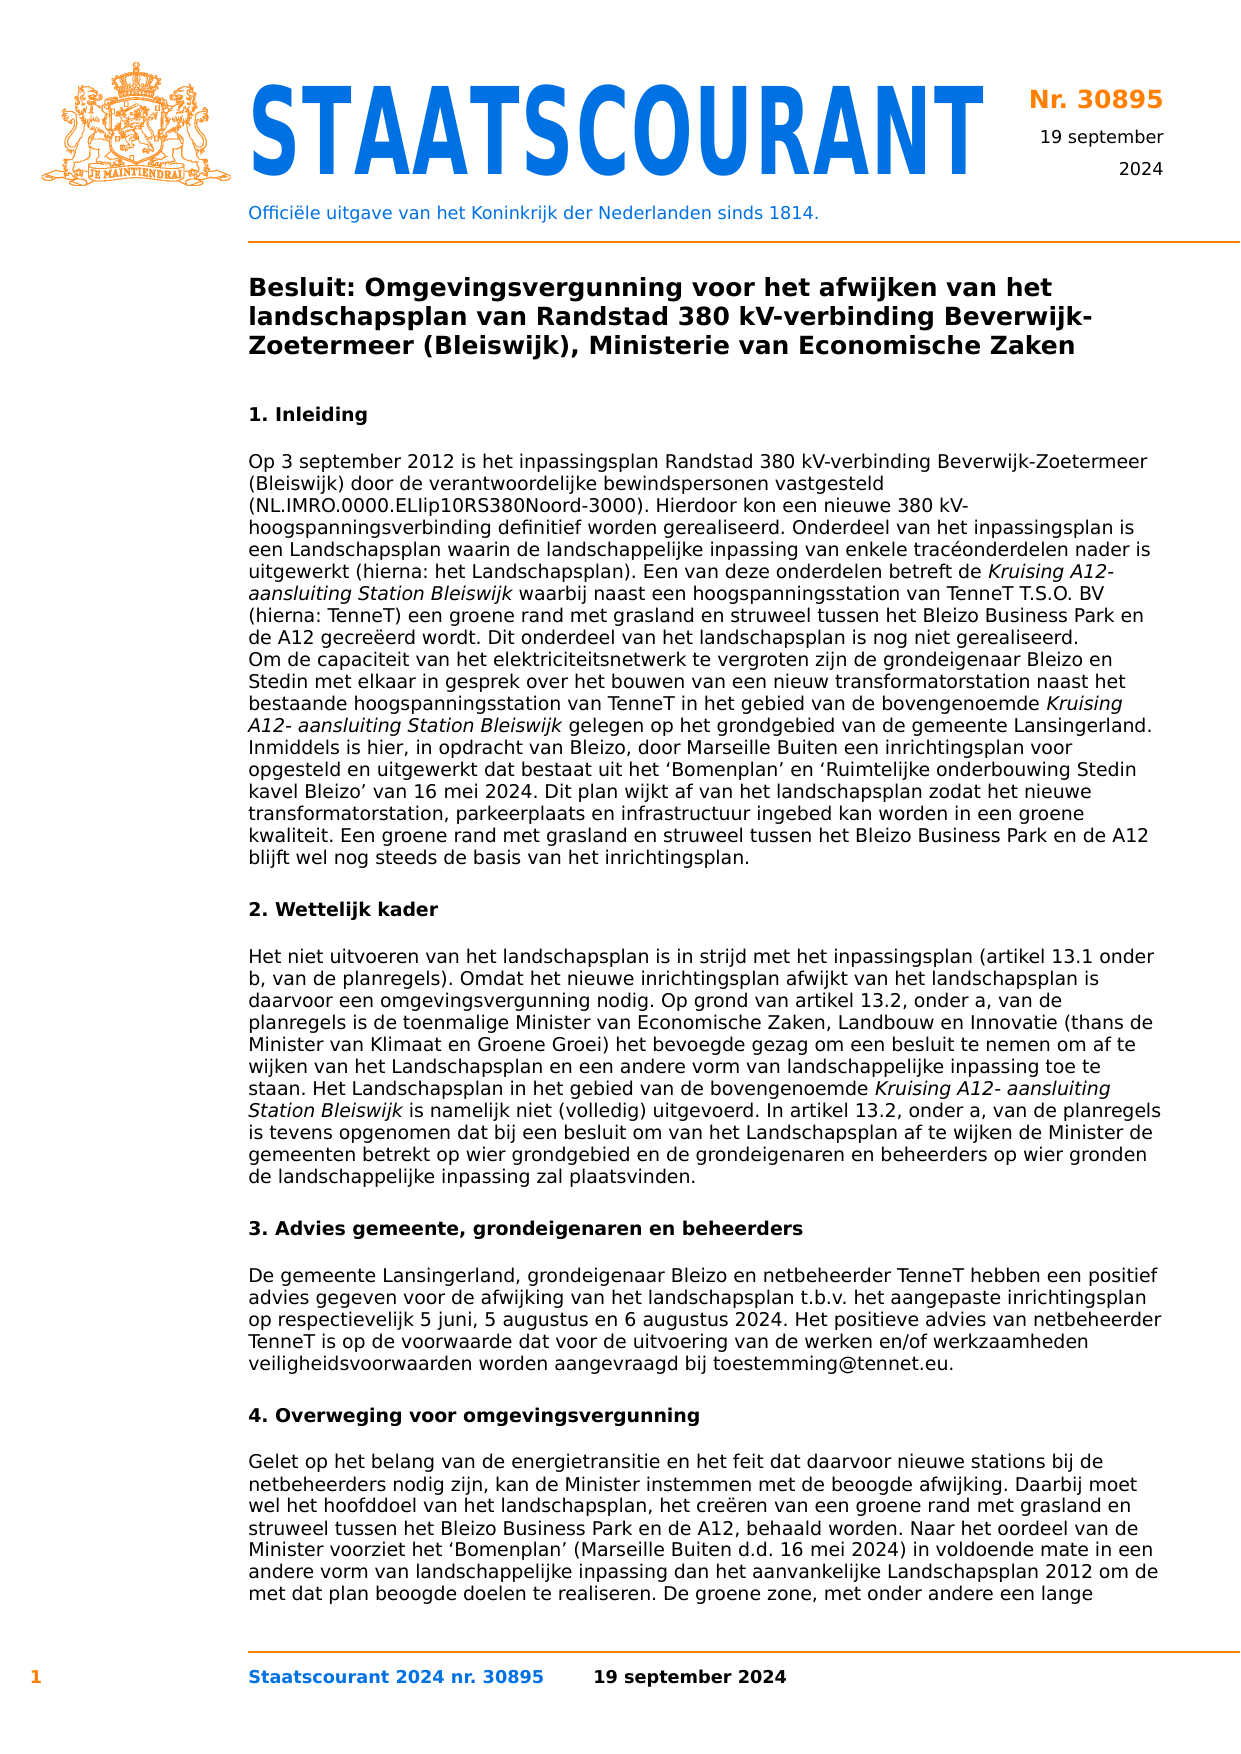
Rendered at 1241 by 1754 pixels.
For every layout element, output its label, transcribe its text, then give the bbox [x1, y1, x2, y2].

text Om de capaciteit van het elektriciteitsnetwerk te vergroten zijn de grondeigenaar Bleizo en Stedin met elkaar in gesprek over het bouwen van een nieuw transformatorstation naast het bestaande hoogspanningsstation van TenneT in het gebied van de bovengenoemde Kruising A12- aansluiting Station Bleiswijk gelegen op het grondgebied van de gemeente Lansingerland. Inmiddels is hier, in opdracht van Bleizo, door Marseille Buiten een inrichtingsplan voor opgesteld en uitgewerkt dat bestaat uit het ‘Bomenplan’ en ‘Ruimtelijke onderbouwing Stedin kavel Bleizo’ van 16 mei 2024. Dit plan wijkt af van het landschapsplan zodat het nieuwe transformatorstation, parkeerplaats en infrastructuur ingebed kan worden in een groene kwaliteit. Een groene rand met grasland en struweel tussen het Bleizo Business Park en de A12 blijft wel nog steeds de basis van het inrichtingsplan. [248, 649, 1163, 869]
table_header [25, 62, 248, 241]
text Gelet op het belang van de energietransitie en het feit dat daarvoor nieuwe stations bij de netbeheerders nodig zijn, kan de Minister instemmen met de beoogde afwijking. Daarbij moet wel het hoofddoel van het landschapsplan, het creëren van een groene rand met grasland en struweel tussen het Bleizo Business Park en de A12, behaald worden. Naar het oordeel van de Minister voorziet het ‘Bomenplan’ (Marseille Buiten d.d. 16 mei 2024) in voldoende mate in een andere vorm van landschappelijke inpassing dan het aanvankelijke Landschapsplan 2012 om de met dat plan beoogde doelen te realiseren. De groene zone, met onder andere een lange [248, 1451, 1163, 1605]
text Op 3 september 2012 is het inpassingsplan Randstad 380 kV-verbinding Beverwijk-Zoetermeer (Bleiswijk) door de verantwoordelijke bewindspersonen vastgesteld (NL.IMRO.0000.ELIip10RS380Noord-3000). Hierdoor kon een nieuwe 380 kV-hoogspanningsverbinding definitief worden gerealiseerd. Onderdeel van het inpassingsplan is een Landschapsplan waarin de landschappelijke inpassing van enkele tracéonderdelen nader is uitgewerkt (hierna: het Landschapsplan). Een van deze onderdelen betreft de Kruising A12- aansluiting Station Bleiswijk waarbij naast een hoogspanningsstation van TenneT T.S.O. BV (hierna: TenneT) een groene rand met grasland en struweel tussen het Bleizo Business Park en de A12 gecreëerd wordt. Dit onderdeel van het landschapsplan is nog niet gerealiseerd. [248, 451, 1163, 649]
table_header Nr. 30895 [998, 62, 1240, 121]
picture [41, 62, 231, 186]
subtitle Besluit: Omgevingsvergunning voor het afwijken van het landschapsplan van Randstad 380 kV-verbinding Beverwijk-Zoetermeer (Bleiswijk), Ministerie van Economische Zaken [248, 273, 1163, 361]
table_cell Officiële uitgave van het Koninkrijk der Nederlanden sinds 1814. [248, 203, 1240, 241]
text Het niet uitvoeren van het landschapsplan is in strijd met het inpassingsplan (artikel 13.1 onder b, van de planregels). Omdat het nieuwe inrichtingsplan afwijkt van het landschapsplan is daarvoor een omgevingsvergunning nodig. Op grond van artikel 13.2, onder a, van de planregels is de toenmalige Minister van Economische Zaken, Landbouw en Innovatie (thans de Minister van Klimaat en Groene Groei) het bevoegde gezag om een besluit te nemen om af te wijken van het Landschapsplan en een andere vorm van landschappelijke inpassing toe te staan. Het Landschapsplan in het gebied van de bovengenoemde Kruising A12- aansluiting Station Bleiswijk is namelijk niet (volledig) uitgevoerd. In artikel 13.2, onder a, van de planregels is tevens opgenomen dat bij een besluit om van het Landschapsplan af te wijken de Minister de gemeenten betrekt op wier grondgebied en de grondeigenaren en beheerders op wier gronden de landschappelijke inpassing zal plaatsvinden. [248, 946, 1163, 1188]
subtitle 3. Advies gemeente, grondeigenaren en beheerders [248, 1218, 1163, 1239]
table_cell 2024 [998, 153, 1240, 203]
subtitle 1. Inleiding [248, 404, 1163, 426]
table_cell 19 september [998, 121, 1240, 153]
table_header STAATSCOURANT [248, 62, 998, 203]
text De gemeente Lansingerland, grondeigenaar Bleizo en netbeheerder TenneT hebben een positief advies gegeven voor de afwijking van het landschapsplan t.b.v. het aangepaste inrichtingsplan op respectievelijk 5 juni, 5 augustus en 6 augustus 2024. Het positieve advies van netbeheerder TenneT is op de voorwaarde dat voor de uitvoering van de werken en/of werkzaamheden veiligheidsvoorwaarden worden aangevraagd bij toestemming@tennet.eu. [248, 1264, 1163, 1374]
subtitle 2. Wettelijk kader [248, 899, 1163, 921]
subtitle 4. Overweging voor omgevingsvergunning [248, 1404, 1163, 1426]
